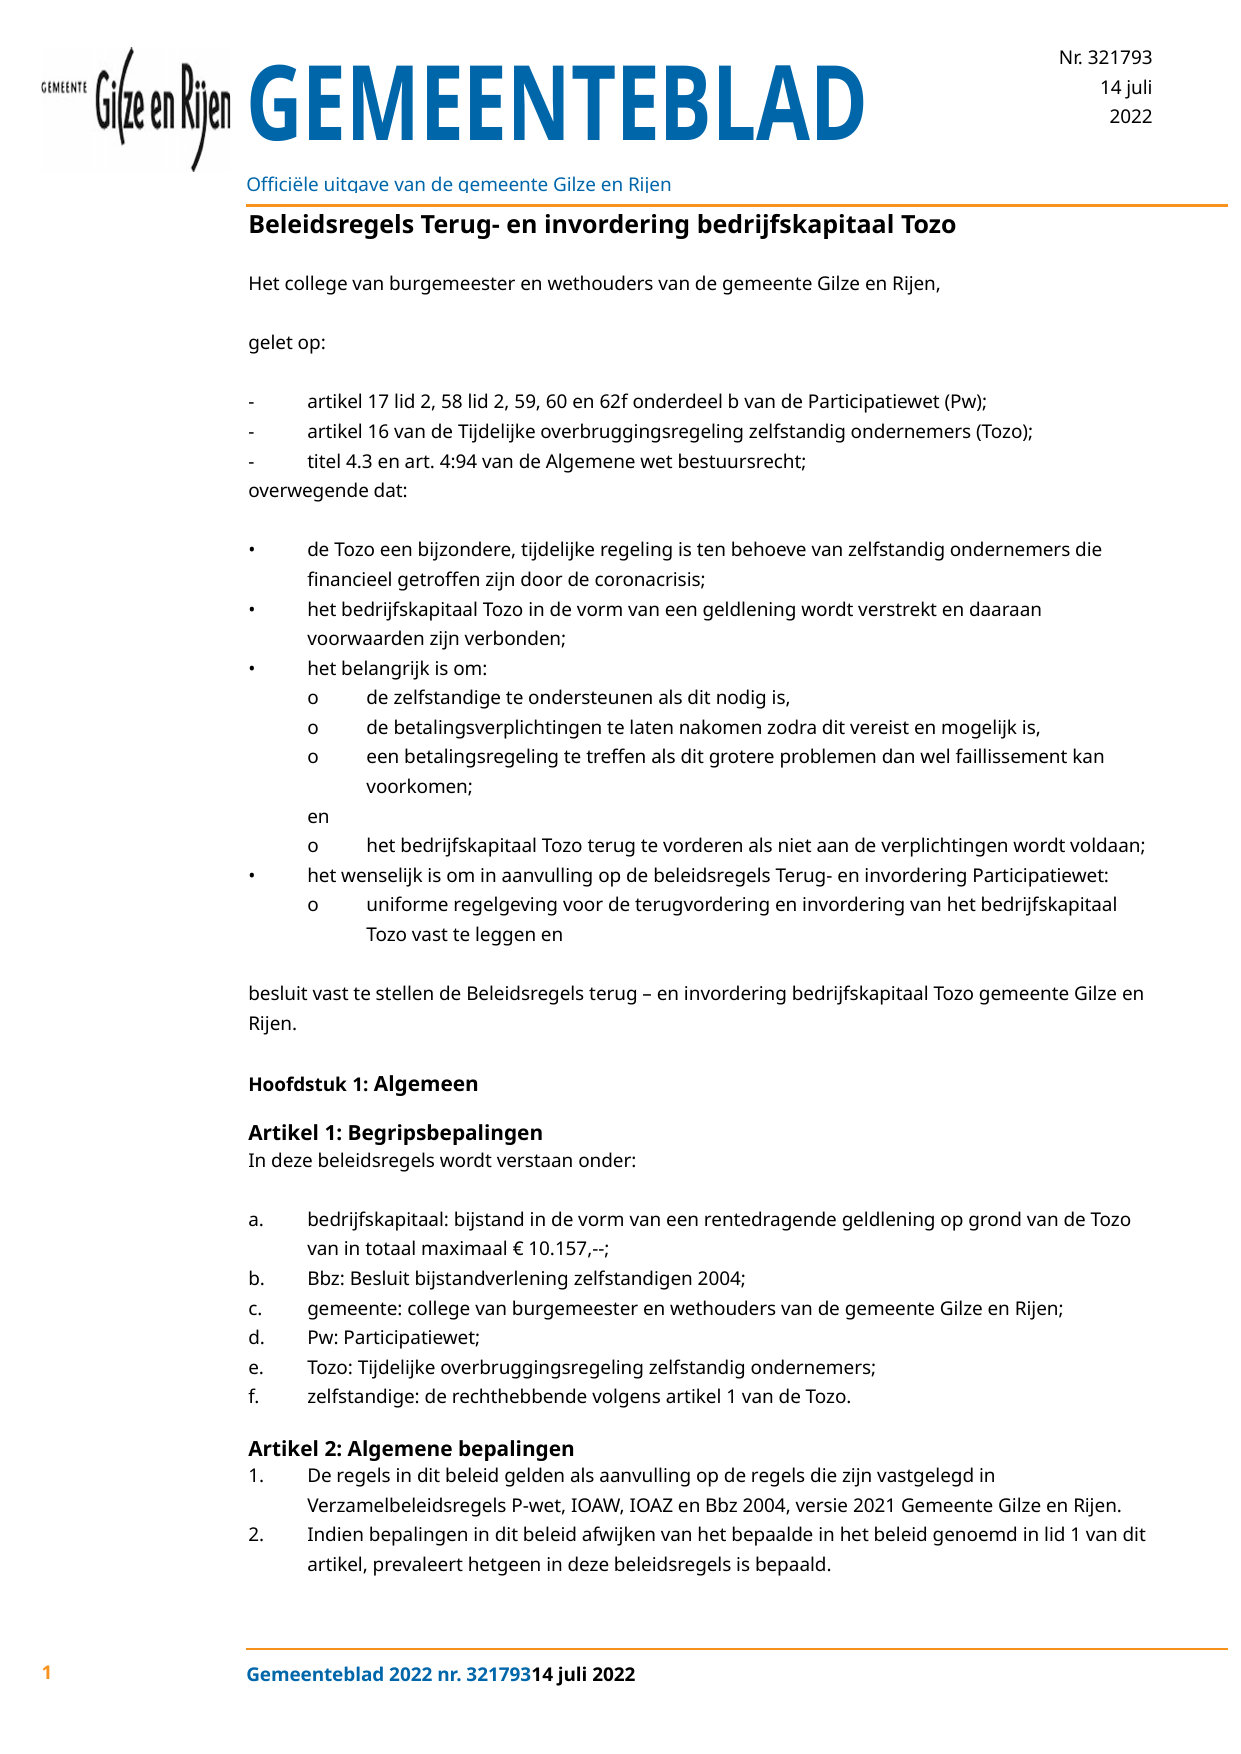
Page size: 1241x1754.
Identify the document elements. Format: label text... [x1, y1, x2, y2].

text Artikel 1: Begripsbepalingen [248, 1118, 1152, 1147]
list de zelfstandige te ondersteunen als dit nodig is, [307, 684, 1152, 710]
list het belangrijk is om: [248, 655, 1152, 681]
text Het college van burgemeester en wethouders van de gemeente Gilze en Rijen, [248, 270, 1152, 296]
list zelfstandige: de rechthebbende volgens artikel 1 van de Tozo. [248, 1383, 1152, 1409]
text Artikel 2: Algemene bepalingen [248, 1434, 1152, 1462]
list het bedrijfskapitaal Tozo terug te vorderen als niet aan de verplichtingen wordt voldaan; [307, 832, 1152, 858]
list De regels in dit beleid gelden als aanvulling op de regels die zijn vastgelegd in Verzamelbeleidsregels P-wet, IOAW, IOAZ en Bbz 2004, versie 2021 Gemeente Gilze en Rijen. [248, 1462, 1152, 1518]
list het bedrijfskapitaal Tozo in de vorm van een geldlening wordt verstrekt en daaraan voorwaarden zijn verbonden; [248, 596, 1152, 651]
list Indien bepalingen in dit beleid afwijken van het bepaalde in het beleid genoemd in lid 1 van dit artikel, prevaleert hetgeen in deze beleidsregels is bepaald. [248, 1521, 1152, 1577]
list Pw: Participatiewet; [248, 1324, 1152, 1350]
list de Tozo een bijzondere, tijdelijke regeling is ten behoeve van zelfstandig ondernemers die financieel getroffen zijn door de coronacrisis; [248, 537, 1152, 592]
list artikel 16 van de Tijdelijke overbruggingsregeling zelfstandig ondernemers (Tozo); [248, 418, 1152, 444]
list bedrijfskapitaal: bijstand in de vorm van een rentedragende geldlening op grond van de Tozo van in totaal maximaal € 10.157,--; [248, 1206, 1152, 1261]
list Bbz: Besluit bijstandverlening zelfstandigen 2004; [248, 1265, 1152, 1291]
list het wenselijk is om in aanvulling op de beleidsregels Terug- en invordering Participatiewet: [248, 862, 1152, 888]
list artikel 17 lid 2, 58 lid 2, 59, 60 en 62f onderdeel b van de Participatiewet (Pw); [248, 389, 1152, 414]
list uniforme regelgeving voor de terugvordering en invordering van het bedrijfskapitaal Tozo vast te leggen en [307, 892, 1152, 947]
list Tozo: Tijdelijke overbruggingsregeling zelfstandig ondernemers; [248, 1354, 1152, 1379]
text In deze beleidsregels wordt verstaan onder: [248, 1147, 1152, 1172]
picture [41, 47, 231, 172]
list gemeente: college van burgemeester en wethouders van de gemeente Gilze en Rijen; [248, 1295, 1152, 1320]
text Beleidsregels Terug- en invordering bedrijfskapitaal Tozo [248, 207, 1152, 241]
list titel 4.3 en art. 4:94 van de Algemene wet bestuursrecht; [248, 448, 1152, 473]
text overwegende dat: [248, 477, 1152, 503]
list de betalingsverplichtingen te laten nakomen zodra dit vereist en mogelijk is, [307, 714, 1152, 740]
text gelet op: [248, 329, 1152, 355]
text besluit vast te stellen de Beleidsregels terug – en invordering bedrijfskapitaal Tozo gemeente Gilze en Rijen. [248, 980, 1152, 1036]
text Hoofdstuk 1: Algemeen [248, 1069, 1152, 1097]
list een betalingsregeling te treffen als dit grotere problemen dan wel faillissement kan voorkomen; [307, 744, 1152, 799]
list en [248, 803, 1152, 828]
